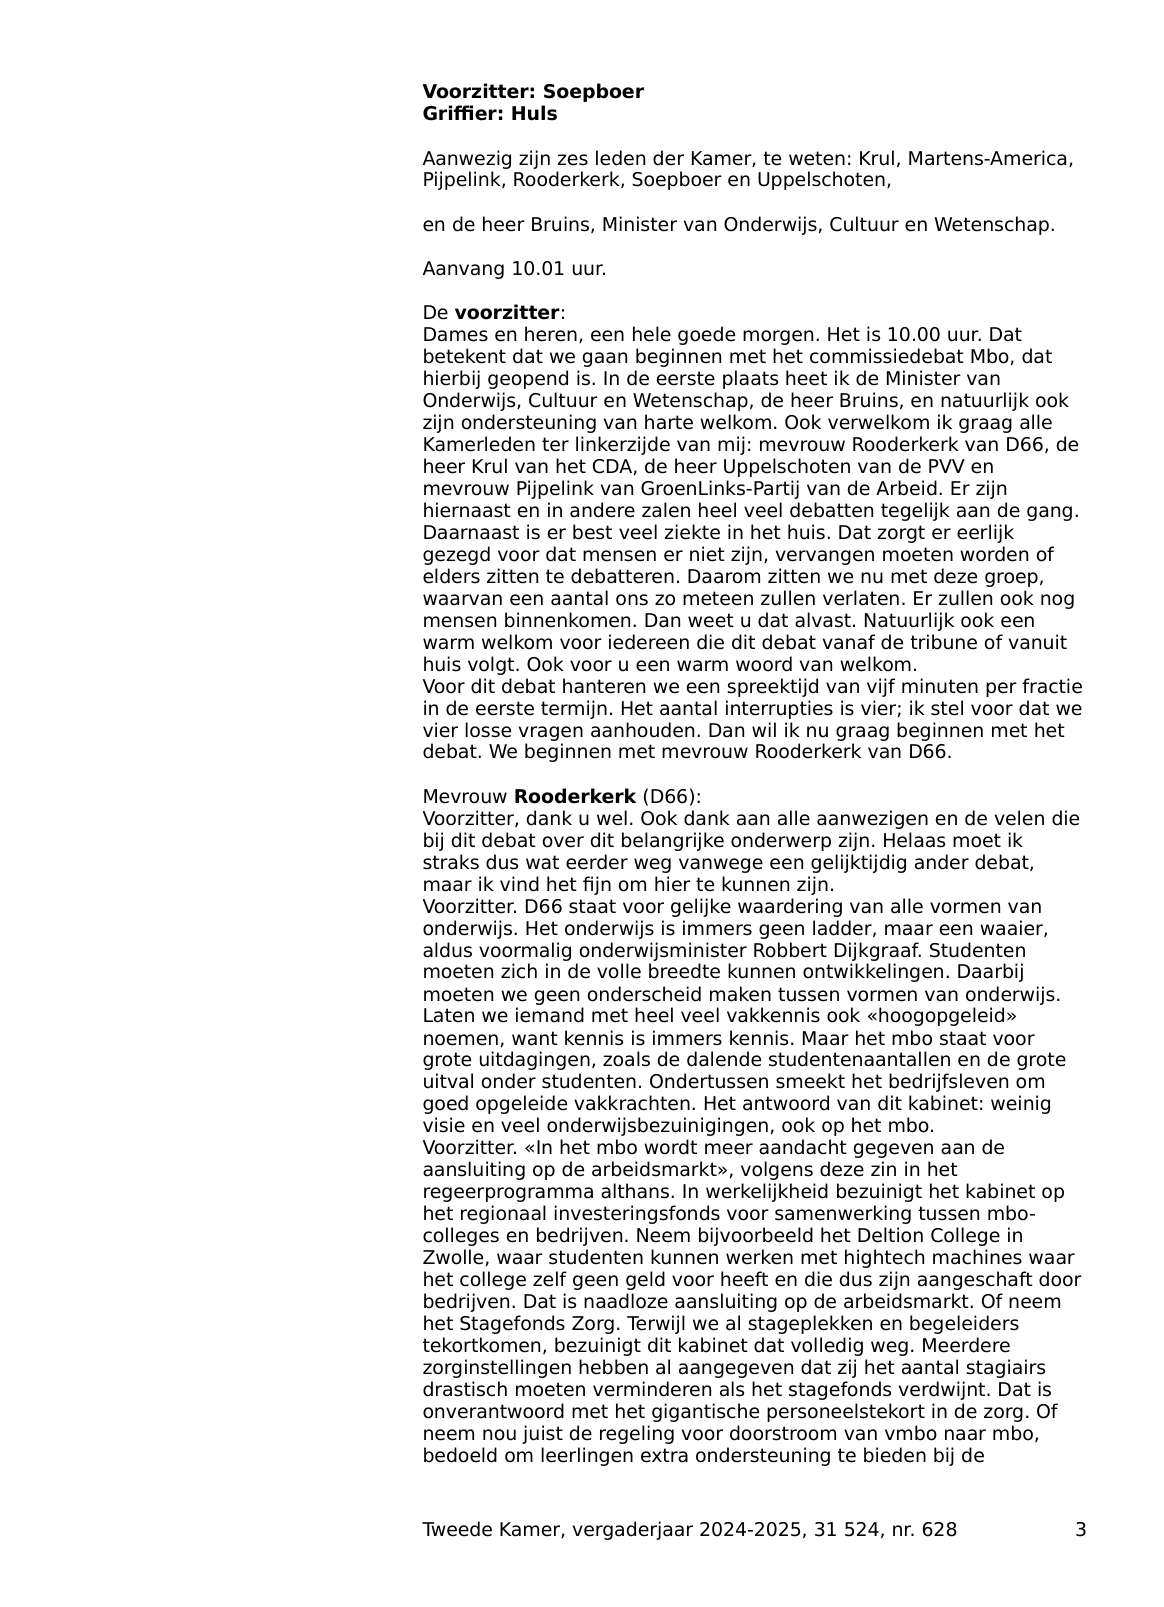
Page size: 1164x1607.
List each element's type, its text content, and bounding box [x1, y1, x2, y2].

text Mevrouw Rooderkerk (D66): [422, 786, 1087, 808]
text Voorzitter. D66 staat voor gelijke waardering van alle vormen van onderwijs. Het onderwijs is immers geen ladder, maar een waaier, aldus voormalig onderwijsminister Robbert Dijkgraaf. Studenten moeten zich in de volle breedte kunnen ontwikkelingen. Daarbij moeten we geen onderscheid maken tussen vormen van onderwijs. Laten we iemand met heel veel vakkennis ook «hoogopgeleid» noemen, want kennis is immers kennis. Maar het mbo staat voor grote uitdagingen, zoals de dalende studentenaantallen en de grote uitval onder studenten. Ondertussen smeekt het bedrijfsleven om goed opgeleide vakkrachten. Het antwoord van dit kabinet: weinig visie en veel onderwijsbezuinigingen, ook op het mbo. [422, 896, 1087, 1137]
text Voor dit debat hanteren we een spreektijd van vijf minuten per fractie in de eerste termijn. Het aantal interrupties is vier; ik stel voor dat we vier losse vragen aanhouden. Dan wil ik nu graag beginnen met het debat. We beginnen met mevrouw Rooderkerk van D66. [422, 676, 1087, 763]
text De voorzitter: [422, 302, 1087, 324]
text en de heer Bruins, Minister van Onderwijs, Cultuur en Wetenschap. [422, 213, 1087, 236]
text Voorzitter, dank u wel. Ook dank aan alle aanwezigen en de velen die bij dit debat over dit belangrijke onderwerp zijn. Helaas moet ik straks dus wat eerder weg vanwege een gelijktijdig ander debat, maar ik vind het fijn om hier te kunnen zijn. [422, 808, 1087, 896]
text Dames en heren, een hele goede morgen. Het is 10.00 uur. Dat betekent dat we gaan beginnen met het commissiedebat Mbo, dat hierbij geopend is. In de eerste plaats heet ik de Minister van Onderwijs, Cultuur en Wetenschap, de heer Bruins, en natuurlijk ook zijn ondersteuning van harte welkom. Ook verwelkom ik graag alle Kamerleden ter linkerzijde van mij: mevrouw Rooderkerk van D66, de heer Krul van het CDA, de heer Uppelschoten van de PVV en mevrouw Pijpelink van GroenLinks-Partij van de Arbeid. Er zijn hiernaast en in andere zalen heel veel debatten tegelijk aan de gang. Daarnaast is er best veel ziekte in het huis. Dat zorgt er eerlijk gezegd voor dat mensen er niet zijn, vervangen moeten worden of elders zitten te debatteren. Daarom zitten we nu met deze groep, waarvan een aantal ons zo meteen zullen verlaten. Er zullen ook nog mensen binnenkomen. Dan weet u dat alvast. Natuurlijk ook een warm welkom voor iedereen die dit debat vanaf de tribune of vanuit huis volgt. Ook voor u een warm woord van welkom. [422, 324, 1087, 676]
text Aanvang 10.01 uur. [422, 258, 1087, 280]
text Voorzitter: Soepboer [422, 81, 1087, 103]
text Voorzitter. «In het mbo wordt meer aandacht gegeven aan de aansluiting op de arbeidsmarkt», volgens deze zin in het regeerprogramma althans. In werkelijkheid bezuinigt het kabinet op het regionaal investeringsfonds voor samenwerking tussen mbo-colleges en bedrijven. Neem bijvoorbeeld het Deltion College in Zwolle, waar studenten kunnen werken met hightech machines waar het college zelf geen geld voor heeft en die dus zijn aangeschaft door bedrijven. Dat is naadloze aansluiting op de arbeidsmarkt. Of neem het Stagefonds Zorg. Terwijl we al stageplekken en begeleiders tekortkomen, bezuinigt dit kabinet dat volledig weg. Meerdere zorginstellingen hebben al aangegeven dat zij het aantal stagiairs drastisch moeten verminderen als het stagefonds verdwijnt. Dat is onverantwoord met het gigantische personeelstekort in de zorg. Of neem nou juist de regeling voor doorstroom van vmbo naar mbo, bedoeld om leerlingen extra ondersteuning te bieden bij de [422, 1137, 1087, 1467]
text Aanwezig zijn zes leden der Kamer, te weten: Krul, Martens-America, Pijpelink, Rooderkerk, Soepboer en Uppelschoten, [422, 147, 1087, 191]
text Griffier: Huls [422, 103, 1087, 125]
